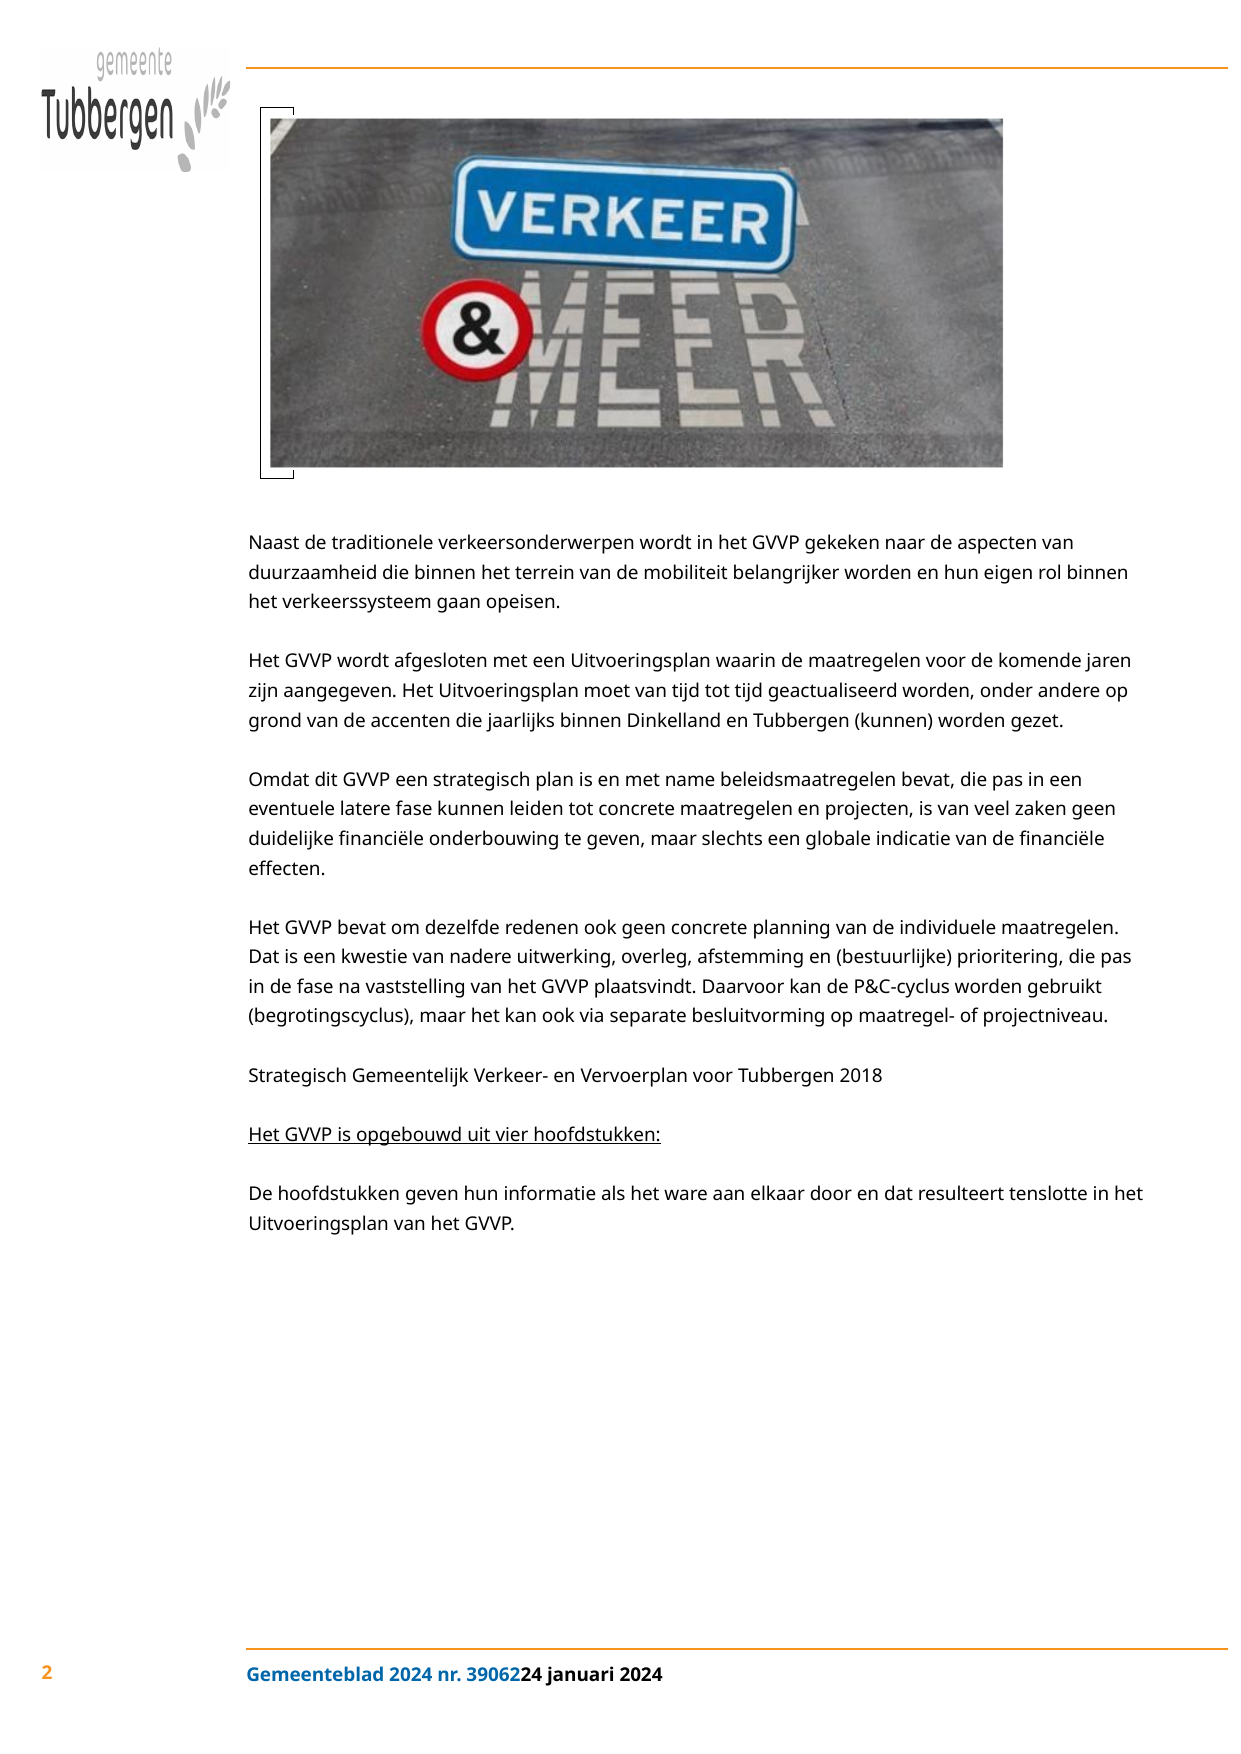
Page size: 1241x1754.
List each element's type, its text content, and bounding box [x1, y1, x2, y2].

text Het GVVP is opgebouwd uit vier hoofdstukken: [248, 1121, 1152, 1147]
picture [268, 115, 1008, 470]
text Naast de traditionele verkeersonderwerpen wordt in het GVVP gekeken naar de aspecten van duurzaamheid die binnen het terrein van de mobiliteit belangrijker worden en hun eigen rol binnen het verkeerssysteem gaan opeisen. [248, 529, 1152, 614]
text Strategisch Gemeentelijk Verkeer- en Vervoerplan voor Tubbergen 2018 [248, 1062, 1152, 1087]
text Het GVVP bevat om dezelfde redenen ook geen concrete planning van de individuele maatregelen. Dat is een kwestie van nadere uitwerking, overleg, afstemming en (bestuurlijke) prioritering, die pas in de fase na vaststelling van het GVVP plaatsvindt. Daarvoor kan de P&C-cyclus worden gebruikt (begrotingscyclus), maar het kan ook via separate besluitvorming op maatregel- of projectniveau. [248, 914, 1152, 1028]
text Het GVVP wordt afgesloten met een Uitvoeringsplan waarin de maatregelen voor de komende jaren zijn aangegeven. Het Uitvoeringsplan moet van tijd tot tijd geactualiseerd worden, onder andere op grond van de accenten die jaarlijks binnen Dinkelland en Tubbergen (kunnen) worden gezet. [248, 648, 1152, 732]
text Omdat dit GVVP een strategisch plan is en met name beleidsmaatregelen bevat, die pas in een eventuele latere fase kunnen leiden tot concrete maatregelen en projecten, is van veel zaken geen duidelijke financiële onderbouwing te geven, maar slechts een globale indicatie van de financiële effecten. [248, 766, 1152, 880]
text De hoofdstukken geven hun informatie als het ware aan elkaar door en dat resulteert tenslotte in het Uitvoeringsplan van het GVVP. [248, 1180, 1152, 1235]
picture [41, 47, 231, 172]
